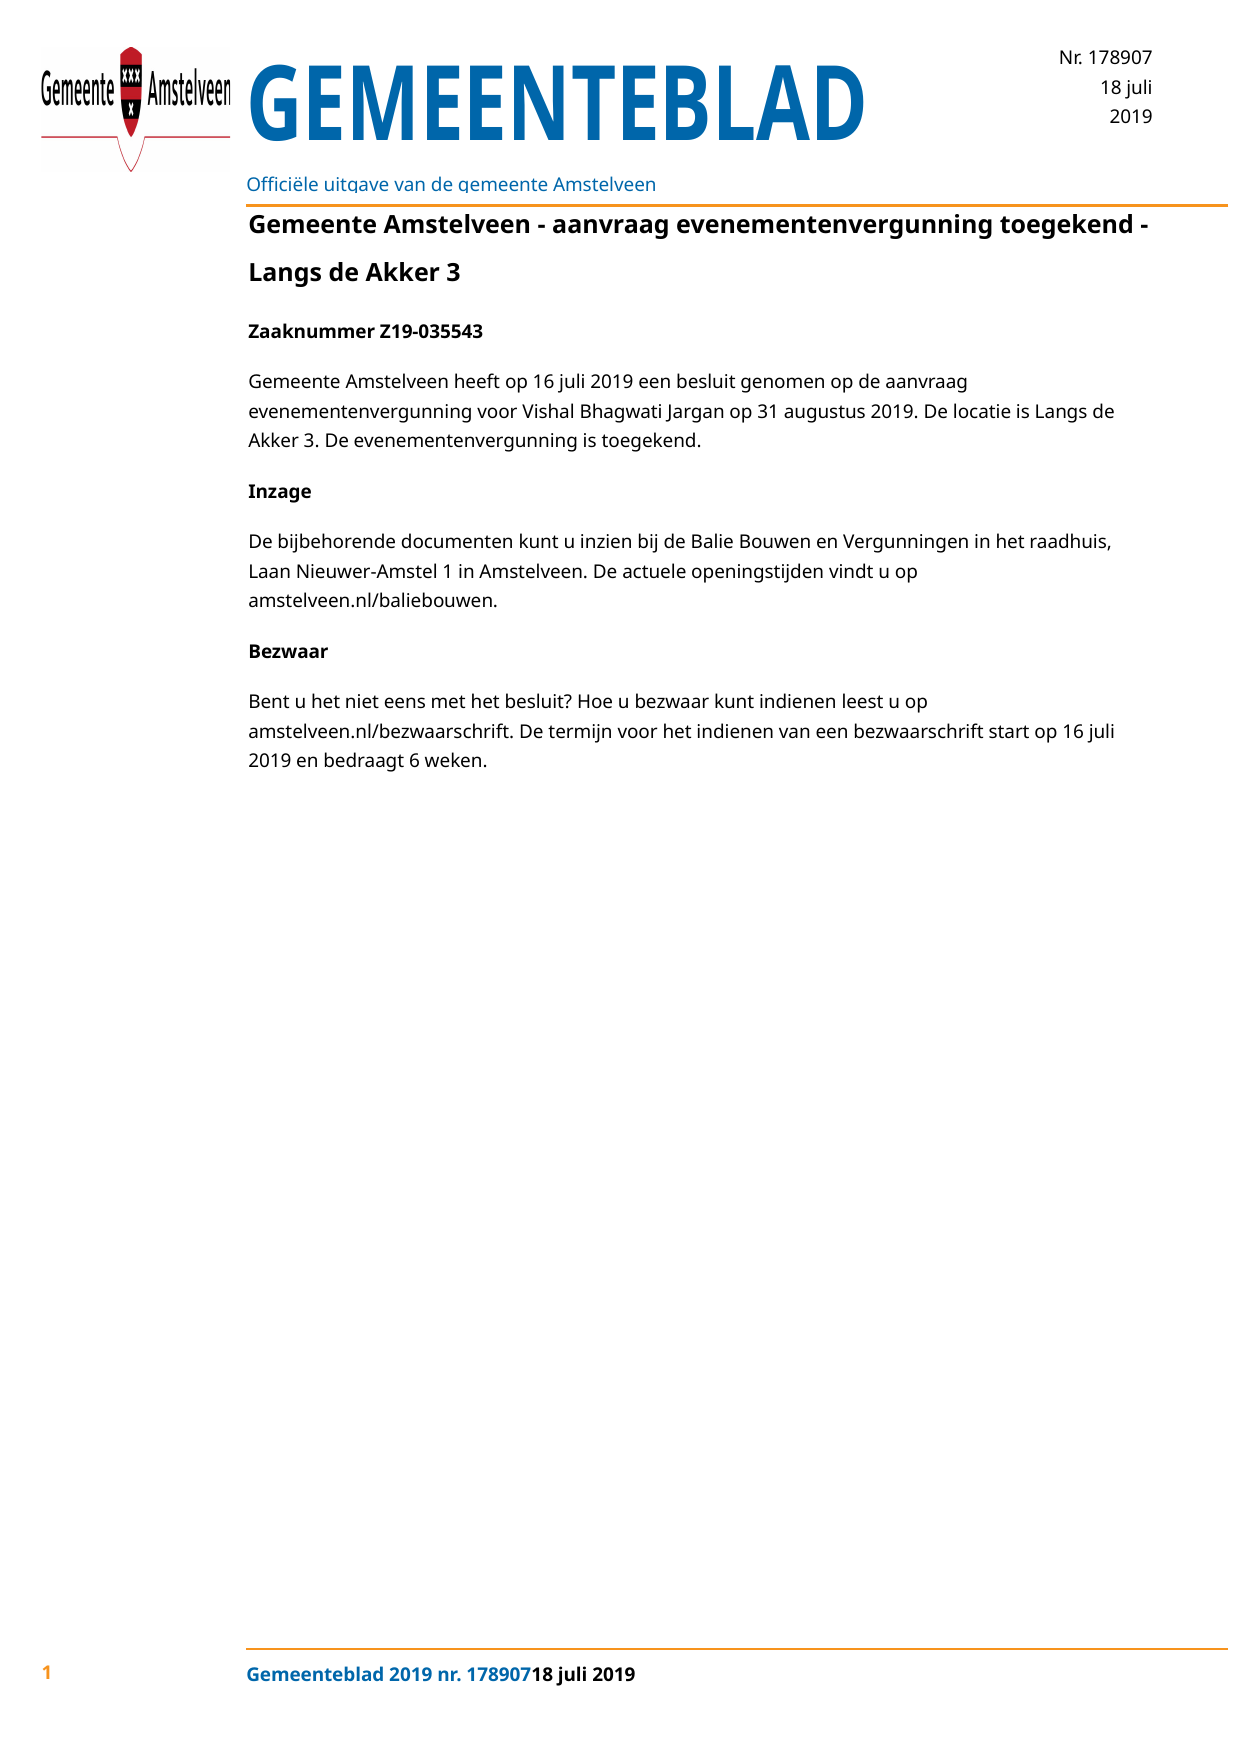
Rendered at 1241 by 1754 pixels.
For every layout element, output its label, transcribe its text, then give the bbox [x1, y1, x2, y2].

text De bijbehorende documenten kunt u inzien bij de Balie Bouwen en Vergunningen in het raadhuis, Laan Nieuwer-Amstel 1 in Amstelveen. De actuele openingstijden vindt u op amstelveen.nl/baliebouwen. [248, 528, 1152, 613]
text Gemeente Amstelveen heeft op 16 juli 2019 een besluit genomen op de aanvraag evenementenvergunning voor Vishal Bhagwati Jargan op 31 augustus 2019. De locatie is Langs de Akker 3. De evenementenvergunning is toegekend. [248, 368, 1152, 453]
text Gemeente Amstelveen - aanvraag evenementenvergunning toegekend - Langs de Akker 3 [248, 207, 1152, 288]
picture [41, 47, 231, 172]
text Inzage [248, 478, 1152, 504]
text Zaaknummer Z19-035543 [248, 318, 1152, 344]
text Bent u het niet eens met het besluit? Hoe u bezwaar kunt indienen leest u op amstelveen.nl/bezwaarschrift. De termijn voor het indienen van een bezwaarschrift start op 16 juli 2019 en bedraagt 6 weken. [248, 688, 1152, 773]
text Bezwaar [248, 638, 1152, 664]
